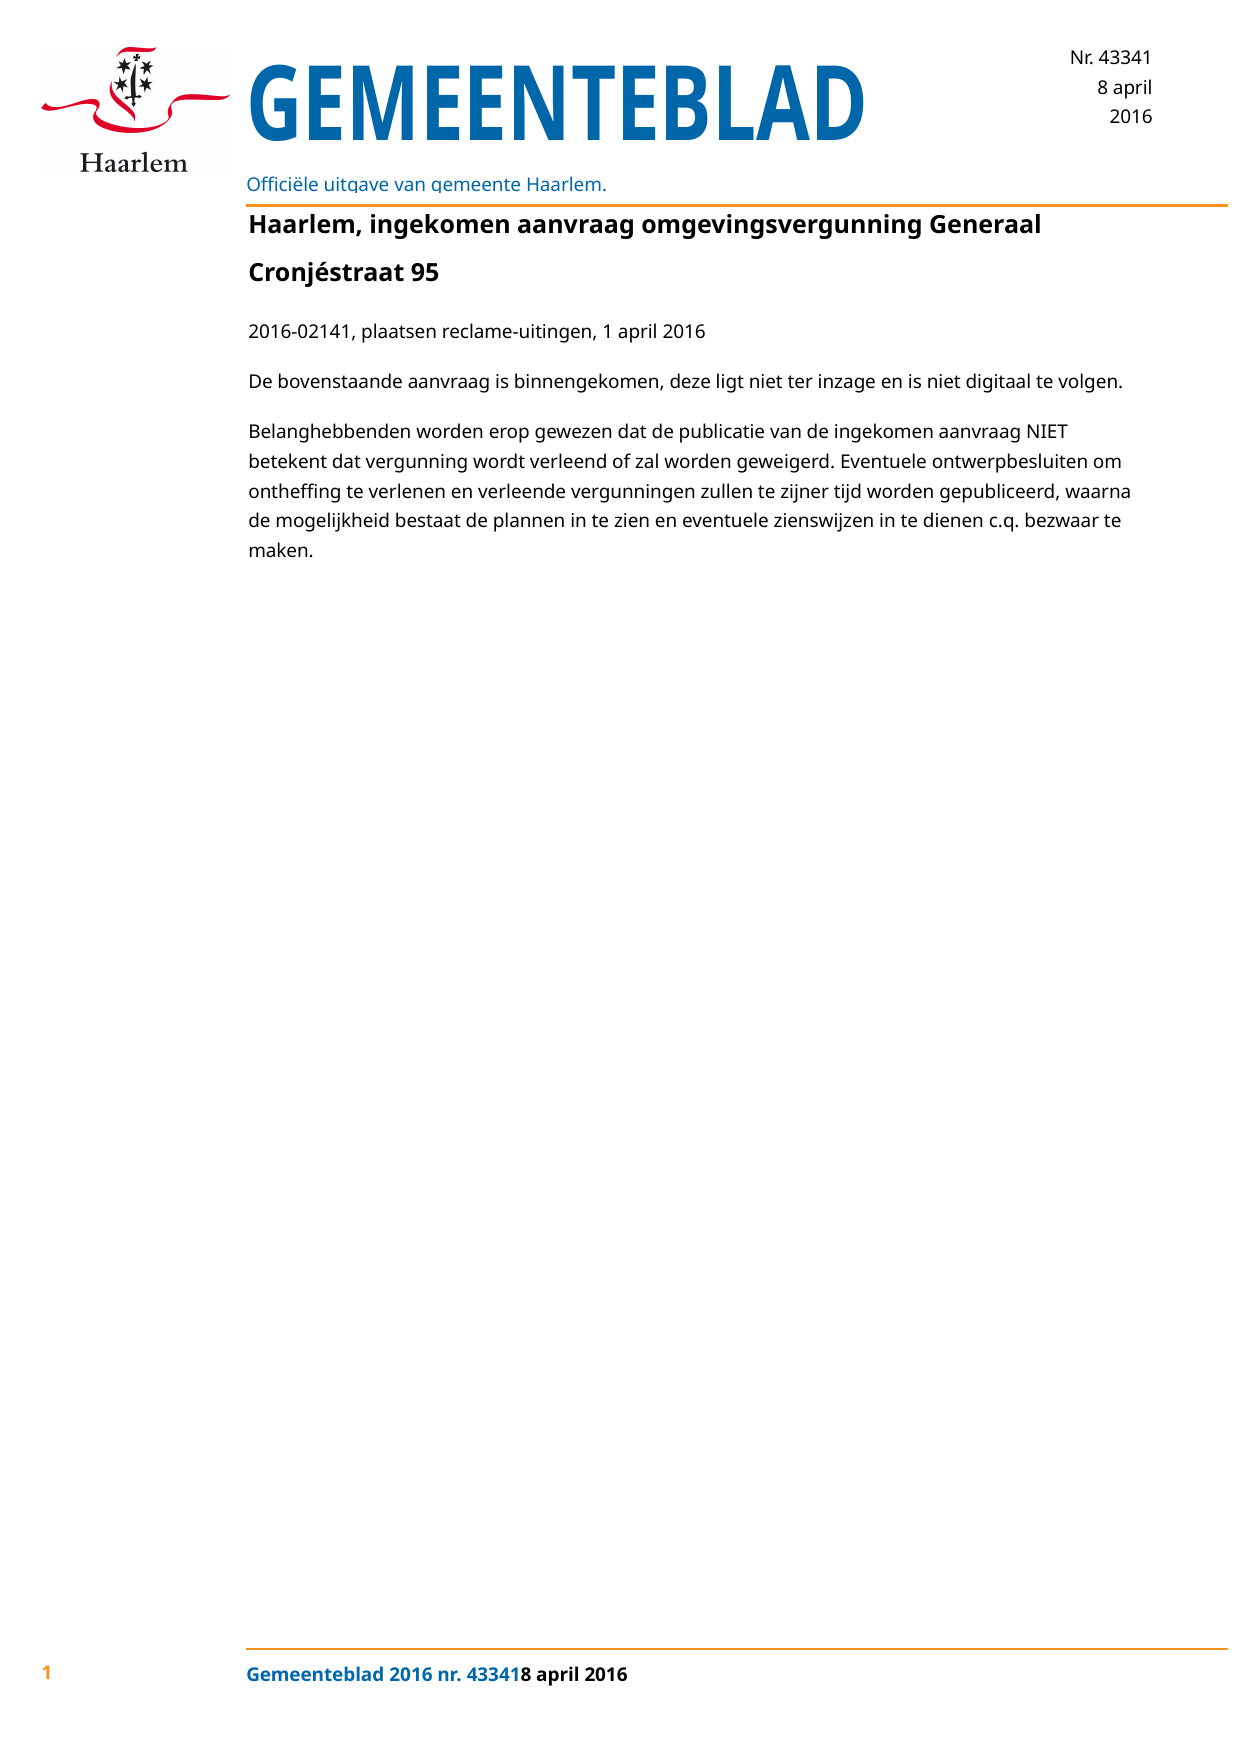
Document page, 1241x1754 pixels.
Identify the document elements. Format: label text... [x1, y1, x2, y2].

text Haarlem, ingekomen aanvraag omgevingsvergunning Generaal Cronjéstraat 95 [248, 207, 1152, 288]
text 2016-02141, plaatsen reclame-uitingen, 1 april 2016 [248, 318, 1152, 344]
text Belanghebbenden worden erop gewezen dat de publicatie van de ingekomen aanvraag NIET betekent dat vergunning wordt verleend of zal worden geweigerd. Eventuele ontwerpbesluiten om ontheffing te verlenen en verleende vergunningen zullen te zijner tijd worden gepubliceerd, waarna de mogelijkheid bestaat de plannen in te zien en eventuele zienswijzen in te dienen c.q. bezwaar te maken. [248, 419, 1152, 563]
text De bovenstaande aanvraag is binnengekomen, deze ligt niet ter inzage en is niet digitaal te volgen. [248, 368, 1152, 394]
picture [41, 47, 231, 172]
